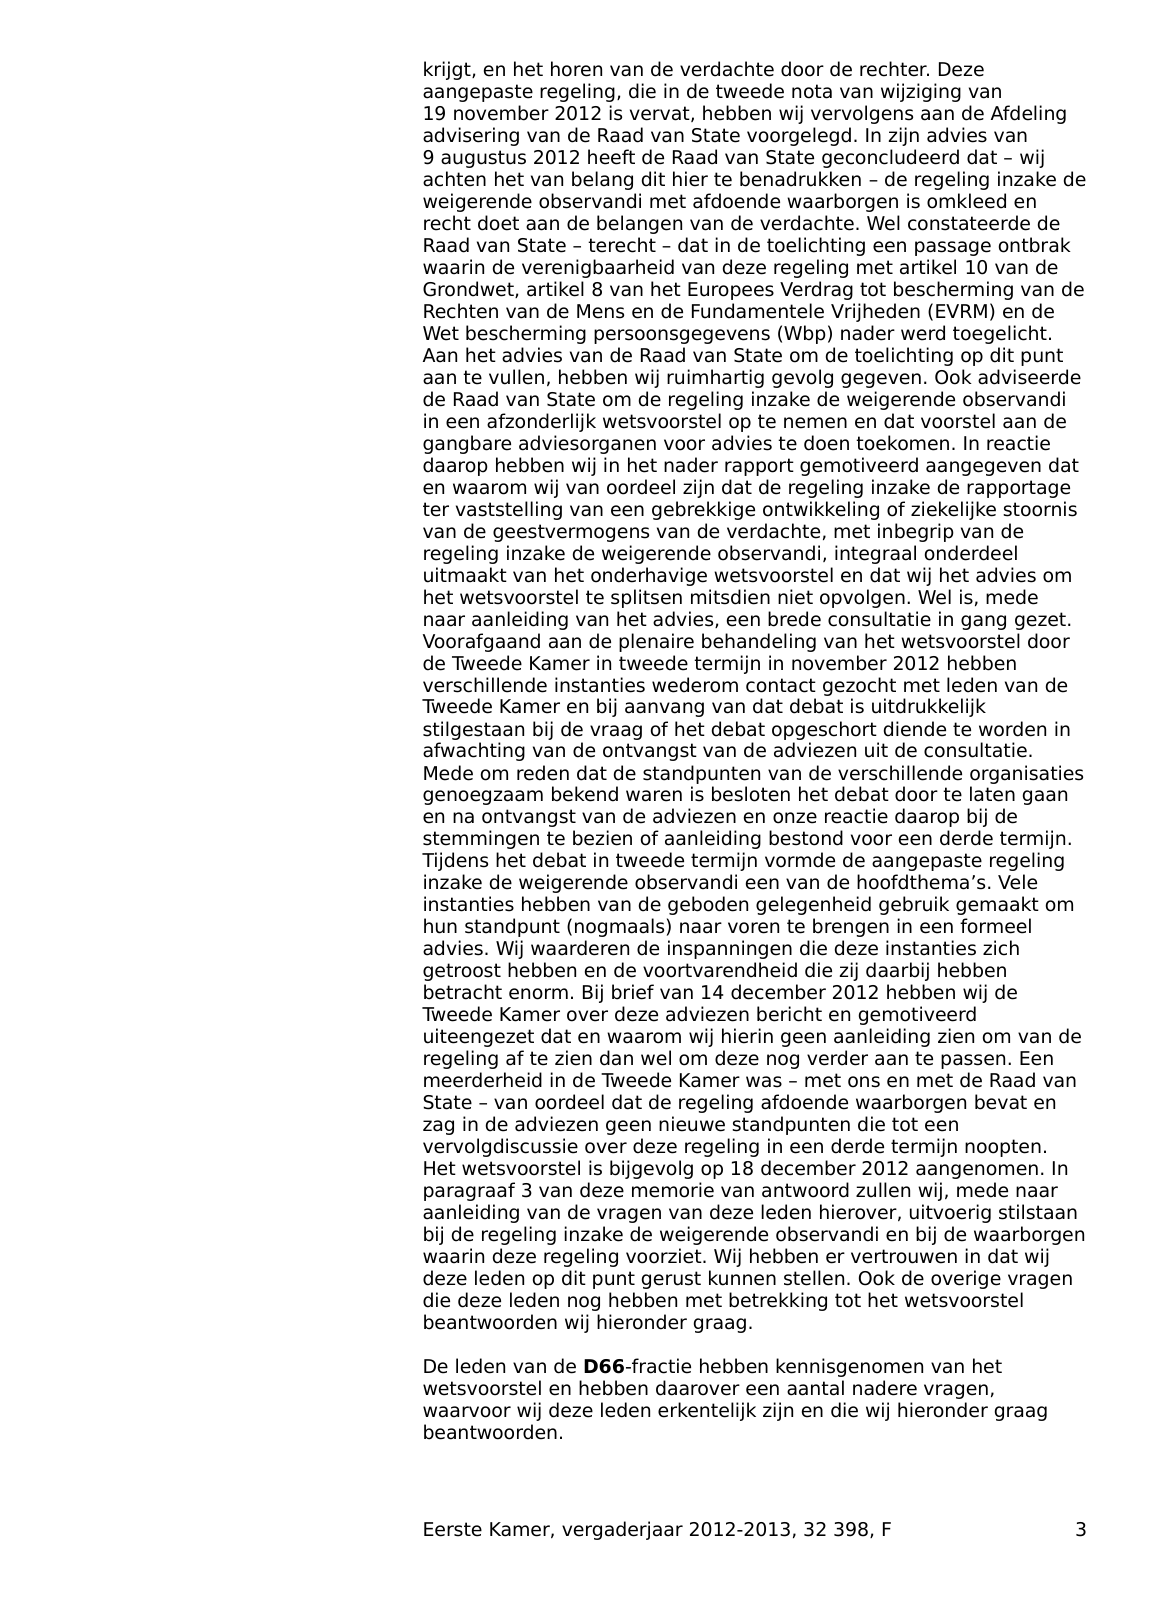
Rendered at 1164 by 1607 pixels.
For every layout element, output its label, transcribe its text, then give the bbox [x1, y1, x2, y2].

text krijgt, en het horen van de verdachte door de rechter. Deze aangepaste regeling, die in de tweede nota van wijziging van 19 november 2012 is vervat, hebben wij vervolgens aan de Afdeling advisering van de Raad van State voorgelegd. In zijn advies van 9 augustus 2012 heeft de Raad van State geconcludeerd dat – wij achten het van belang dit hier te benadrukken – de regeling inzake de weigerende observandi met afdoende waarborgen is omkleed en recht doet aan de belangen van de verdachte. Wel constateerde de Raad van State – terecht – dat in de toelichting een passage ontbrak waarin de verenigbaarheid van deze regeling met artikel 10 van de Grondwet, artikel 8 van het Europees Verdrag tot bescherming van de Rechten van de Mens en de Fundamentele Vrijheden (EVRM) en de Wet bescherming persoonsgegevens (Wbp) nader werd toegelicht. Aan het advies van de Raad van State om de toelichting op dit punt aan te vullen, hebben wij ruimhartig gevolg gegeven. Ook adviseerde de Raad van State om de regeling inzake de weigerende observandi in een afzonderlijk wetsvoorstel op te nemen en dat voorstel aan de gangbare adviesorganen voor advies te doen toekomen. In reactie daarop hebben wij in het nader rapport gemotiveerd aangegeven dat en waarom wij van oordeel zijn dat de regeling inzake de rapportage ter vaststelling van een gebrekkige ontwikkeling of ziekelijke stoornis van de geestvermogens van de verdachte, met inbegrip van de regeling inzake de weigerende observandi, integraal onderdeel uitmaakt van het onderhavige wetsvoorstel en dat wij het advies om het wetsvoorstel te splitsen mitsdien niet opvolgen. Wel is, mede naar aanleiding van het advies, een brede consultatie in gang gezet. Voorafgaand aan de plenaire behandeling van het wetsvoorstel door de Tweede Kamer in tweede termijn in november 2012 hebben verschillende instanties wederom contact gezocht met leden van de Tweede Kamer en bij aanvang van dat debat is uitdrukkelijk stilgestaan bij de vraag of het debat opgeschort diende te worden in afwachting van de ontvangst van de adviezen uit de consultatie. Mede om reden dat de standpunten van de verschillende organisaties genoegzaam bekend waren is besloten het debat door te laten gaan en na ontvangst van de adviezen en onze reactie daarop bij de stemmingen te bezien of aanleiding bestond voor een derde termijn. Tijdens het debat in tweede termijn vormde de aangepaste regeling inzake de weigerende observandi een van de hoofdthema’s. Vele instanties hebben van de geboden gelegenheid gebruik gemaakt om hun standpunt (nogmaals) naar voren te brengen in een formeel advies. Wij waarderen de inspanningen die deze instanties zich getroost hebben en de voortvarendheid die zij daarbij hebben betracht enorm. Bij brief van 14 december 2012 hebben wij de Tweede Kamer over deze adviezen bericht en gemotiveerd uiteengezet dat en waarom wij hierin geen aanleiding zien om van de regeling af te zien dan wel om deze nog verder aan te passen. Een meerderheid in de Tweede Kamer was – met ons en met de Raad van State – van oordeel dat de regeling afdoende waarborgen bevat en zag in de adviezen geen nieuwe standpunten die tot een vervolgdiscussie over deze regeling in een derde termijn noopten. Het wetsvoorstel is bijgevolg op 18 december 2012 aangenomen. In paragraaf 3 van deze memorie van antwoord zullen wij, mede naar aanleiding van de vragen van deze leden hierover, uitvoerig stilstaan bij de regeling inzake de weigerende observandi en bij de waarborgen waarin deze regeling voorziet. Wij hebben er vertrouwen in dat wij deze leden op dit punt gerust kunnen stellen. Ook de overige vragen die deze leden nog hebben met betrekking tot het wetsvoorstel beantwoorden wij hieronder graag. [422, 59, 1087, 1334]
text De leden van de D66-fractie hebben kennisgenomen van het wetsvoorstel en hebben daarover een aantal nadere vragen, waarvoor wij deze leden erkentelijk zijn en die wij hieronder graag beantwoorden. [422, 1356, 1087, 1444]
